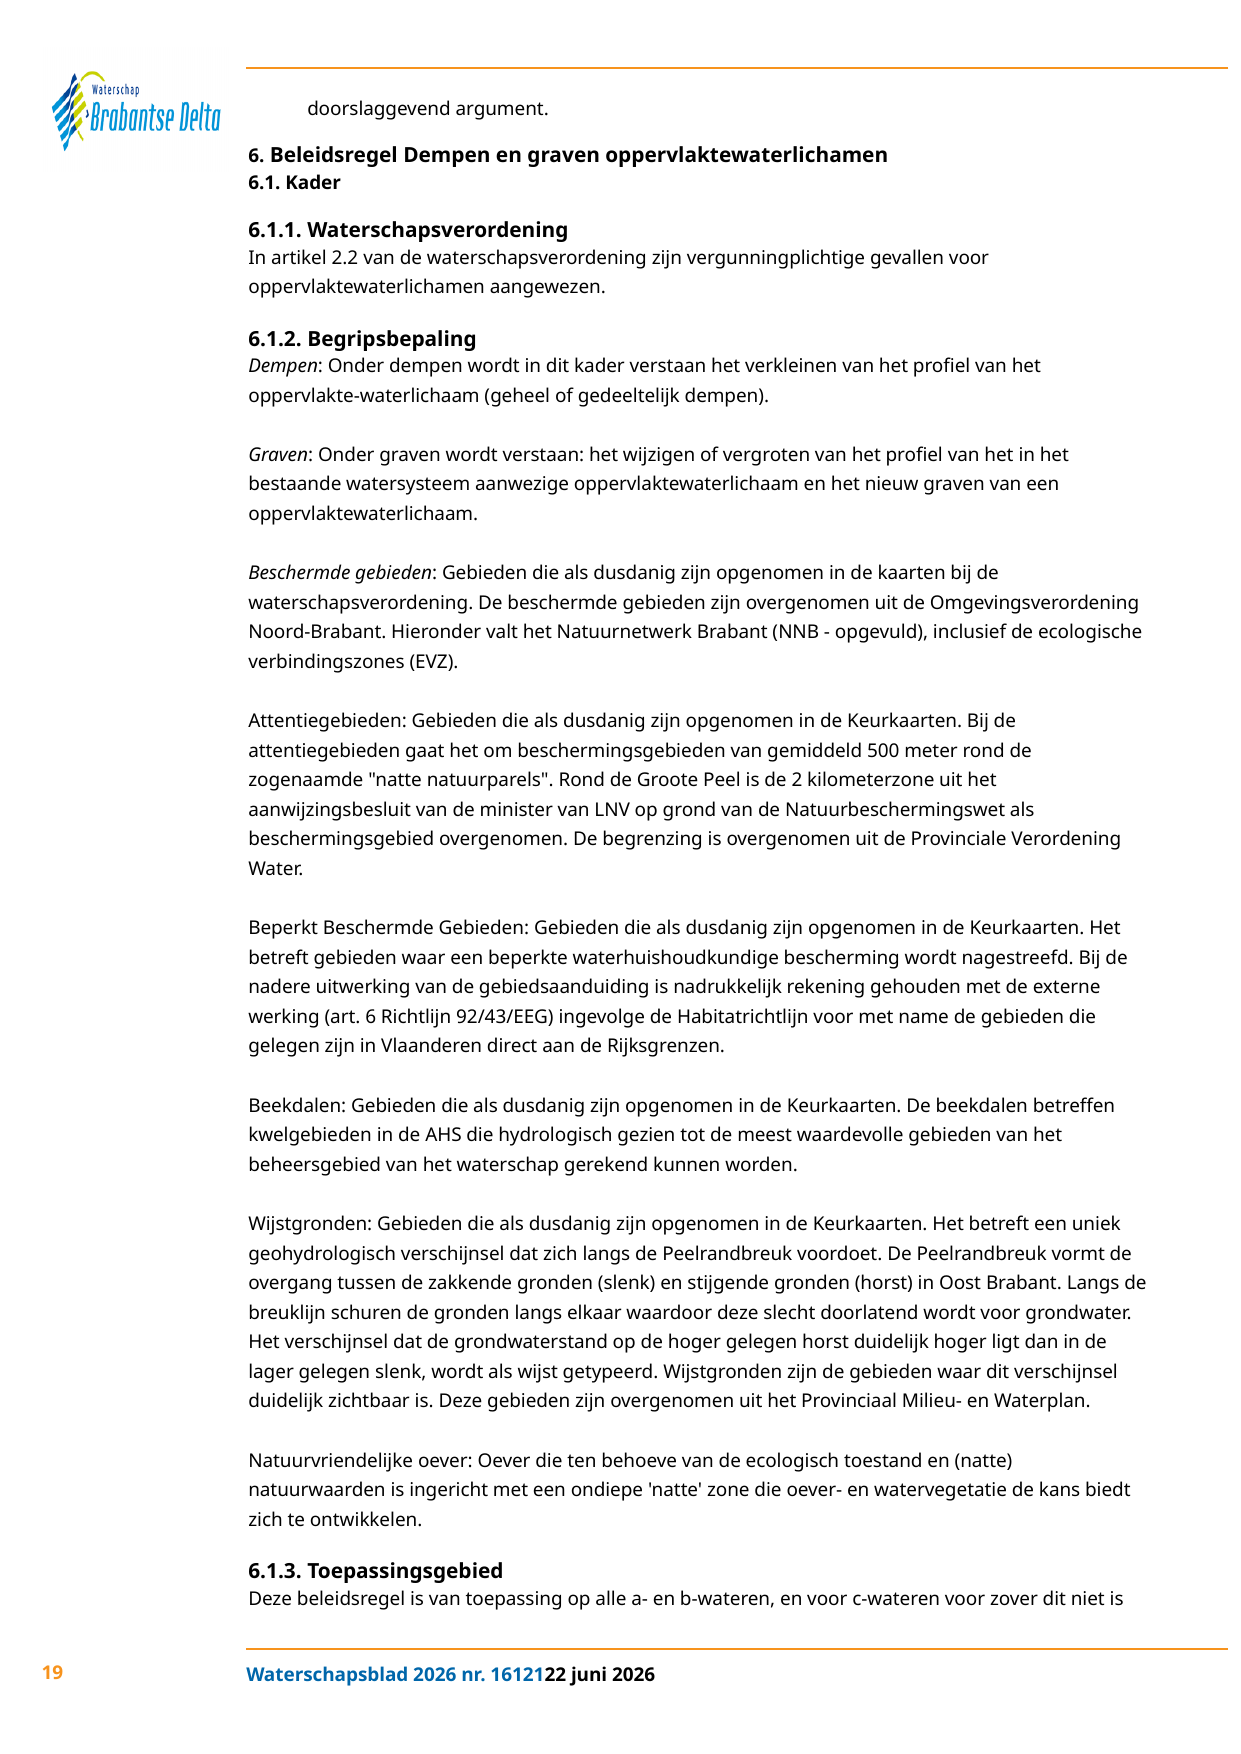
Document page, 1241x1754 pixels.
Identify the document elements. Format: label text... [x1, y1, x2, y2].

text Beschermde gebieden: Gebieden die als dusdanig zijn opgenomen in de kaarten bij de waterschapsverordening. De beschermde gebieden zijn overgenomen uit de Omgevingsverordening Noord-Brabant. Hieronder valt het Natuurnetwerk Brabant (NNB - opgevuld), inclusief de ecologische verbindingszones (EVZ). [248, 559, 1152, 674]
text Wijstgronden: Gebieden die als dusdanig zijn opgenomen in de Keurkaarten. Het betreft een uniek geohydrologisch verschijnsel dat zich langs de Peelrandbreuk voordoet. De Peelrandbreuk vormt de overgang tussen de zakkende gronden (slenk) en stijgende gronden (horst) in Oost Brabant. Langs de breuklijn schuren de gronden langs elkaar waardoor deze slecht doorlatend wordt voor grondwater. Het verschijnsel dat de grondwaterstand op de hoger gelegen horst duidelijk hoger ligt dan in de lager gelegen slenk, wordt als wijst getypeerd. Wijstgronden zijn de gebieden waar dit verschijnsel duidelijk zichtbaar is. Deze gebieden zijn overgenomen uit het Provinciaal Milieu- en Waterplan. [248, 1210, 1152, 1413]
text Dempen: Onder dempen wordt in dit kader verstaan het verkleinen van het profiel van het oppervlakte-waterlichaam (geheel of gedeeltelijk dempen). [248, 352, 1152, 408]
text 6.1. Kader [248, 169, 1152, 194]
text 6.1.3. Toepassingsgebied [248, 1556, 1152, 1585]
list doorslaggevend argument. [248, 95, 1152, 121]
text Graven: Onder graven wordt verstaan: het wijzigen of vergroten van het profiel van het in het bestaande watersysteem aanwezige oppervlaktewaterlichaam en het nieuw graven van een oppervlaktewaterlichaam. [248, 441, 1152, 526]
text Deze beleidsregel is van toepassing op alle a- en b-wateren, en voor c-wateren voor zover dit niet is [248, 1585, 1152, 1611]
text 6.1.2. Begripsbepaling [248, 324, 1152, 352]
text In artikel 2.2 van de waterschapsverordening zijn vergunningplichtige gevallen voor oppervlaktewaterlichamen aangewezen. [248, 244, 1152, 299]
text Natuurvriendelijke oever: Oever die ten behoeve van de ecologisch toestand en (natte) natuurwaarden is ingericht met een ondiepe 'natte' zone die oever- en watervegetatie de kans biedt zich te ontwikkelen. [248, 1447, 1152, 1532]
picture [41, 47, 231, 172]
text Beperkt Beschermde Gebieden: Gebieden die als dusdanig zijn opgenomen in de Keurkaarten. Het betreft gebieden waar een beperkte waterhuishoudkundige bescherming wordt nagestreefd. Bij de nadere uitwerking van de gebiedsaanduiding is nadrukkelijk rekening gehouden met de externe werking (art. 6 Richtlijn 92/43/EEG) ingevolge de Habitatrichtlijn voor met name de gebieden die gelegen zijn in Vlaanderen direct aan de Rijksgrenzen. [248, 914, 1152, 1058]
text 6.1.1. Waterschapsverordening [248, 215, 1152, 244]
text Attentiegebieden: Gebieden die als dusdanig zijn opgenomen in de Keurkaarten. Bij de attentiegebieden gaat het om beschermingsgebieden van gemiddeld 500 meter rond de zogenaamde "natte natuurparels". Rond de Groote Peel is de 2 kilometerzone uit het aanwijzingsbesluit van de minister van LNV op grond van de Natuurbeschermingswet als beschermingsgebied overgenomen. De begrenzing is overgenomen uit de Provinciale Verordening Water. [248, 707, 1152, 881]
text 6. Beleidsregel Dempen en graven oppervlaktewaterlichamen [248, 140, 1152, 169]
text Beekdalen: Gebieden die als dusdanig zijn opgenomen in de Keurkaarten. De beekdalen betreffen kwelgebieden in de AHS die hydrologisch gezien tot de meest waardevolle gebieden van het beheersgebied van het waterschap gerekend kunnen worden. [248, 1092, 1152, 1177]
